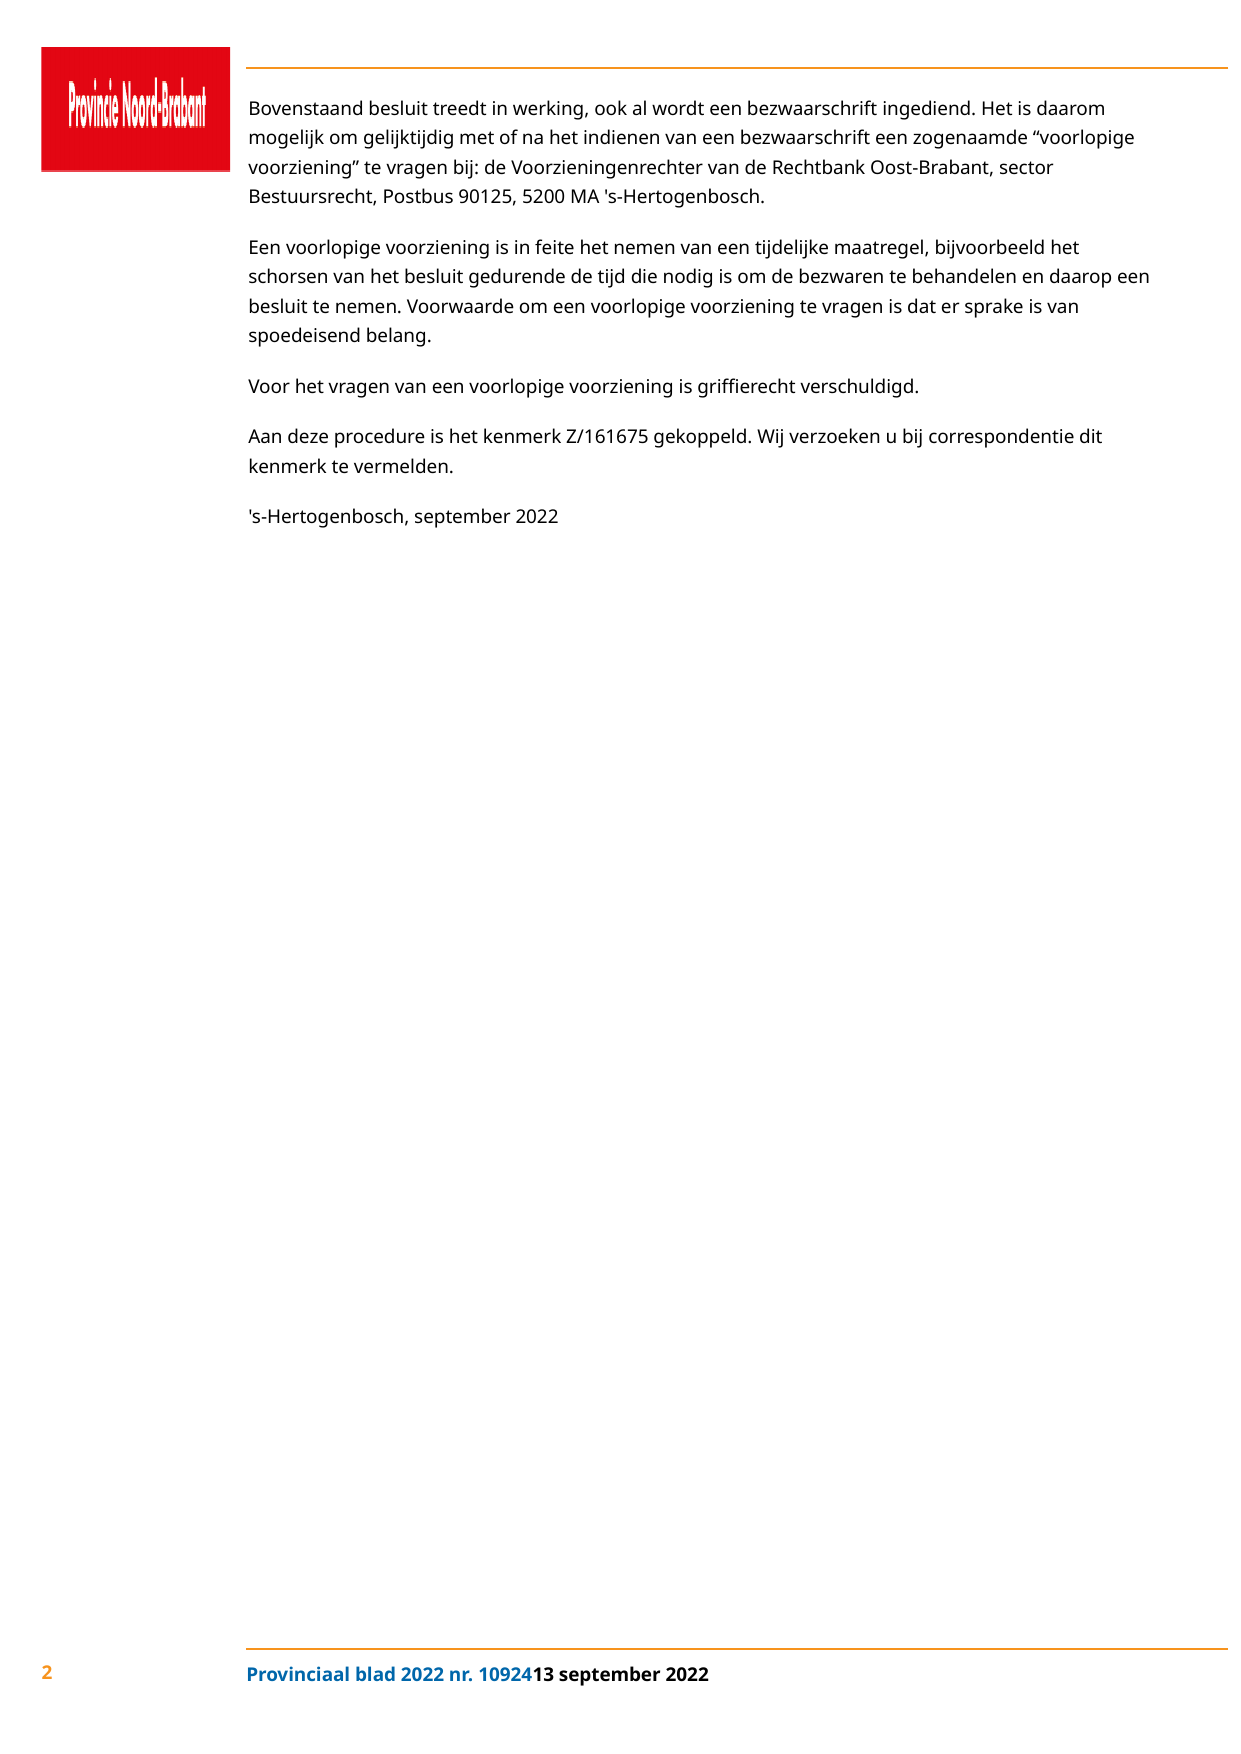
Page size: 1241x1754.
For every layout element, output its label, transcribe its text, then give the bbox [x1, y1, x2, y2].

text Een voorlopige voorziening is in feite het nemen van een tijdelijke maatregel, bijvoorbeeld het schorsen van het besluit gedurende de tijd die nodig is om de bezwaren te behandelen en daarop een besluit te nemen. Voorwaarde om een voorlopige voorziening te vragen is dat er sprake is van spoedeisend belang. [248, 234, 1152, 348]
text Bovenstaand besluit treedt in werking, ook al wordt een bezwaarschrift ingediend. Het is daarom mogelijk om gelijktijdig met of na het indienen van een bezwaarschrift een zogenaamde “voorlopige voorziening” te vragen bij: de Voorzieningenrechter van de Rechtbank Oost-Brabant, sector Bestuursrecht, Postbus 90125, 5200 MA 's-Hertogenbosch. [248, 95, 1152, 209]
text Aan deze procedure is het kenmerk Z/161675 gekoppeld. Wij verzoeken u bij correspondentie dit kenmerk te vermelden. [248, 423, 1152, 479]
picture [41, 47, 231, 172]
text 's-Hertogenbosch, september 2022 [248, 503, 1152, 529]
text Voor het vragen van een voorlopige voorziening is griffierecht verschuldigd. [248, 373, 1152, 399]
